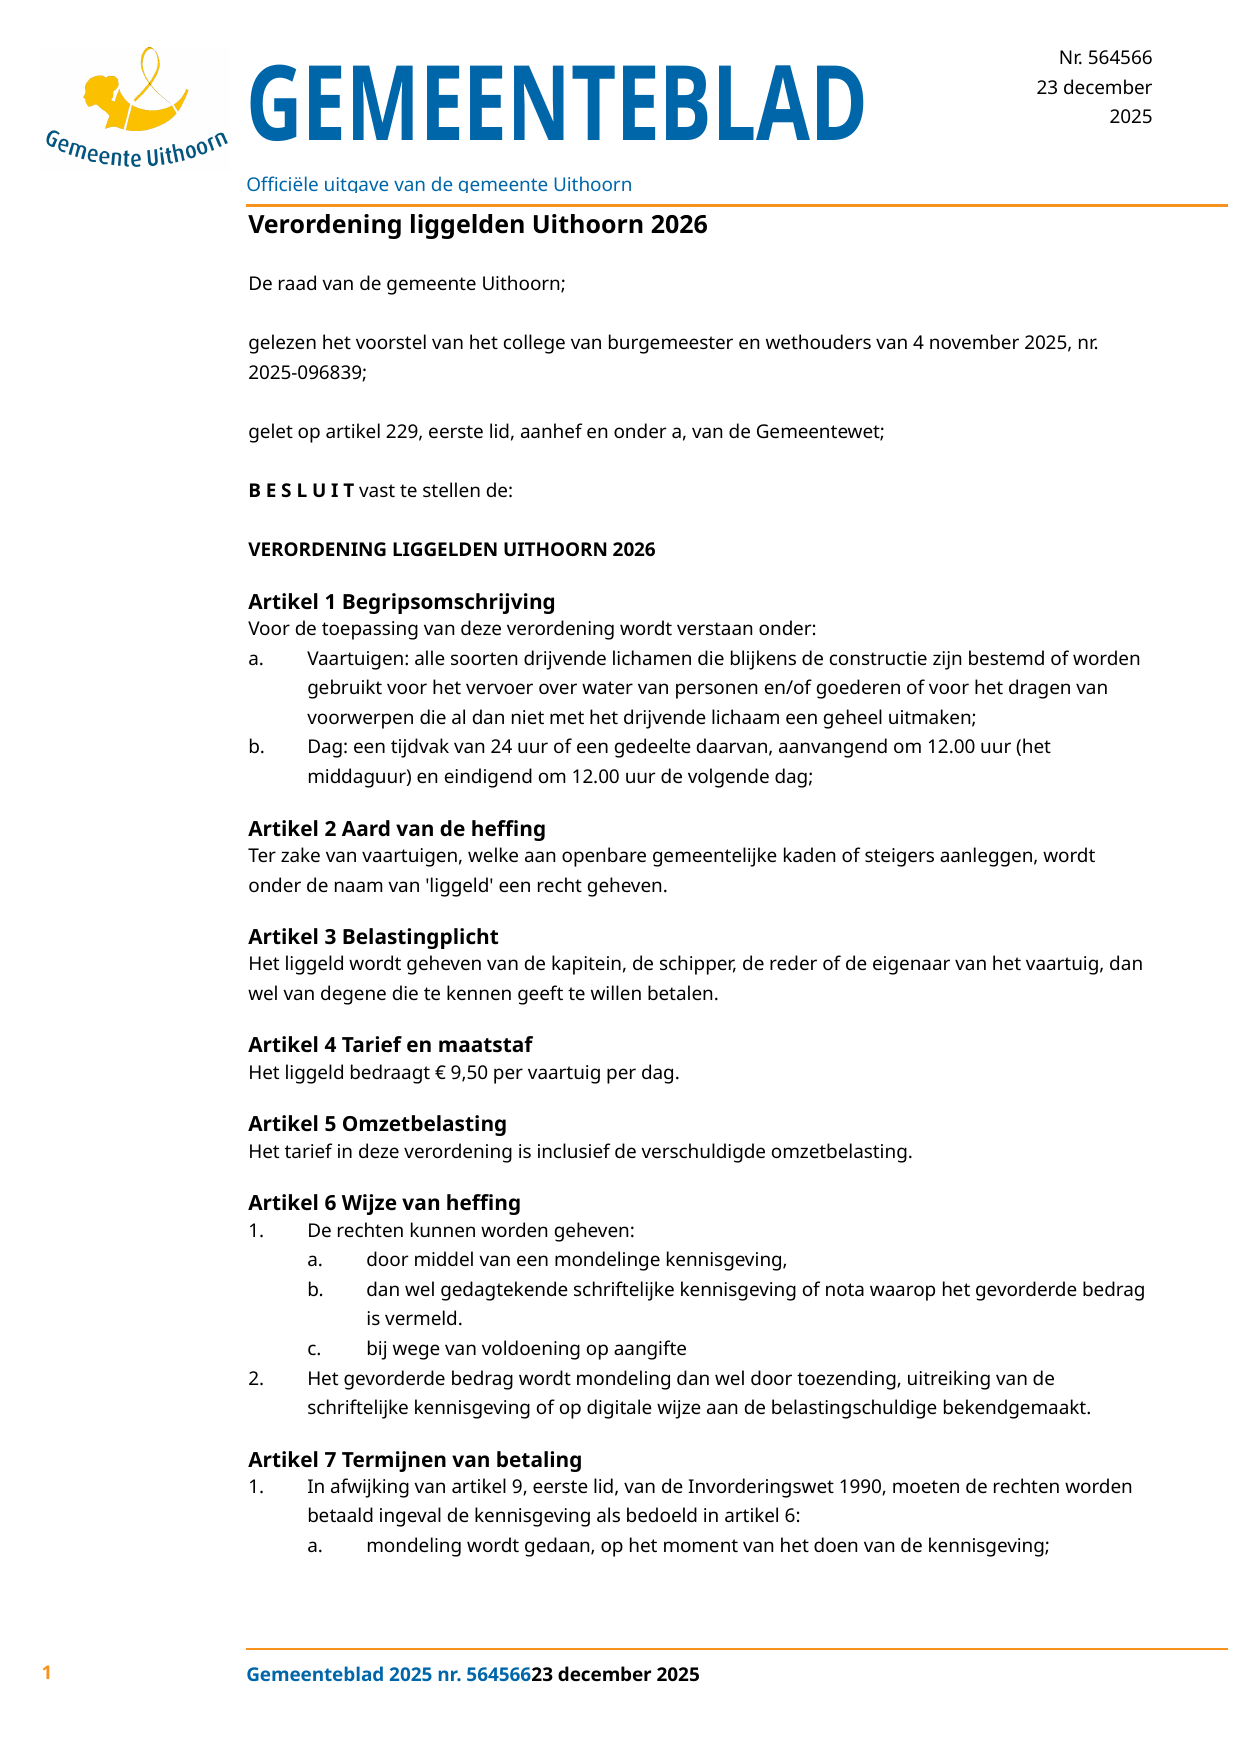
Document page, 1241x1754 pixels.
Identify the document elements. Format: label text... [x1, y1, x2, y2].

text B E S L U I T vast te stellen de: [248, 477, 1152, 503]
text Verordening liggelden Uithoorn 2026 [248, 207, 1152, 241]
list dan wel gedagtekende schriftelijke kennisgeving of nota waarop het gevorderde bedrag is vermeld. [307, 1276, 1152, 1331]
text Artikel 5 Omzetbelasting [248, 1109, 1152, 1138]
list Het gevorderde bedrag wordt mondeling dan wel door toezending, uitreiking van de schriftelijke kennisgeving of op digitale wijze aan de belastingschuldige bekendgemaakt. [248, 1365, 1152, 1420]
text Artikel 3 Belastingplicht [248, 922, 1152, 951]
text gelet op artikel 229, eerste lid, aanhef en onder a, van de Gemeentewet; [248, 418, 1152, 444]
text Het tarief in deze verordening is inclusief de verschuldigde omzetbelasting. [248, 1138, 1152, 1164]
list Vaartuigen: alle soorten drijvende lichamen die blijkens de constructie zijn bestemd of worden gebruikt voor het vervoer over water van personen en/of goederen of voor het dragen van voorwerpen die al dan niet met het drijvende lichaam een geheel uitmaken; [248, 645, 1152, 730]
list De rechten kunnen worden geheven: [248, 1217, 1152, 1242]
list bij wege van voldoening op aangifte [307, 1335, 1152, 1361]
text Ter zake van vaartuigen, welke aan openbare gemeentelijke kaden of steigers aanleggen, wordt onder de naam van 'liggeld' een recht geheven. [248, 842, 1152, 897]
list door middel van een mondelinge kennisgeving, [307, 1246, 1152, 1272]
text Artikel 6 Wijze van heffing [248, 1188, 1152, 1217]
list Dag: een tijdvak van 24 uur of een gedeelte daarvan, aanvangend om 12.00 uur (het middaguur) en eindigend om 12.00 uur de volgende dag; [248, 734, 1152, 789]
text Het liggeld wordt geheven van de kapitein, de schipper, de reder of de eigenaar van het vaartuig, dan wel van degene die te kennen geeft te willen betalen. [248, 951, 1152, 1006]
text Het liggeld bedraagt € 9,50 per vaartuig per dag. [248, 1059, 1152, 1085]
picture [41, 47, 231, 172]
list mondeling wordt gedaan, op het moment van het doen van de kennisgeving; [307, 1532, 1152, 1558]
list In afwijking van artikel 9, eerste lid, van de Invorderingswet 1990, moeten de rechten worden betaald ingeval de kennisgeving als bedoeld in artikel 6: [248, 1473, 1152, 1528]
text Artikel 4 Tarief en maatstaf [248, 1031, 1152, 1059]
text Artikel 7 Termijnen van betaling [248, 1445, 1152, 1473]
text gelezen het voorstel van het college van burgemeester en wethouders van 4 november 2025, nr. 2025-096839; [248, 329, 1152, 385]
text Voor de toepassing van deze verordening wordt verstaan onder: [248, 615, 1152, 641]
text Artikel 1 Begripsomschrijving [248, 587, 1152, 615]
text De raad van de gemeente Uithoorn; [248, 270, 1152, 296]
text VERORDENING LIGGELDEN UITHOORN 2026 [248, 537, 1152, 562]
text Artikel 2 Aard van de heffing [248, 814, 1152, 842]
